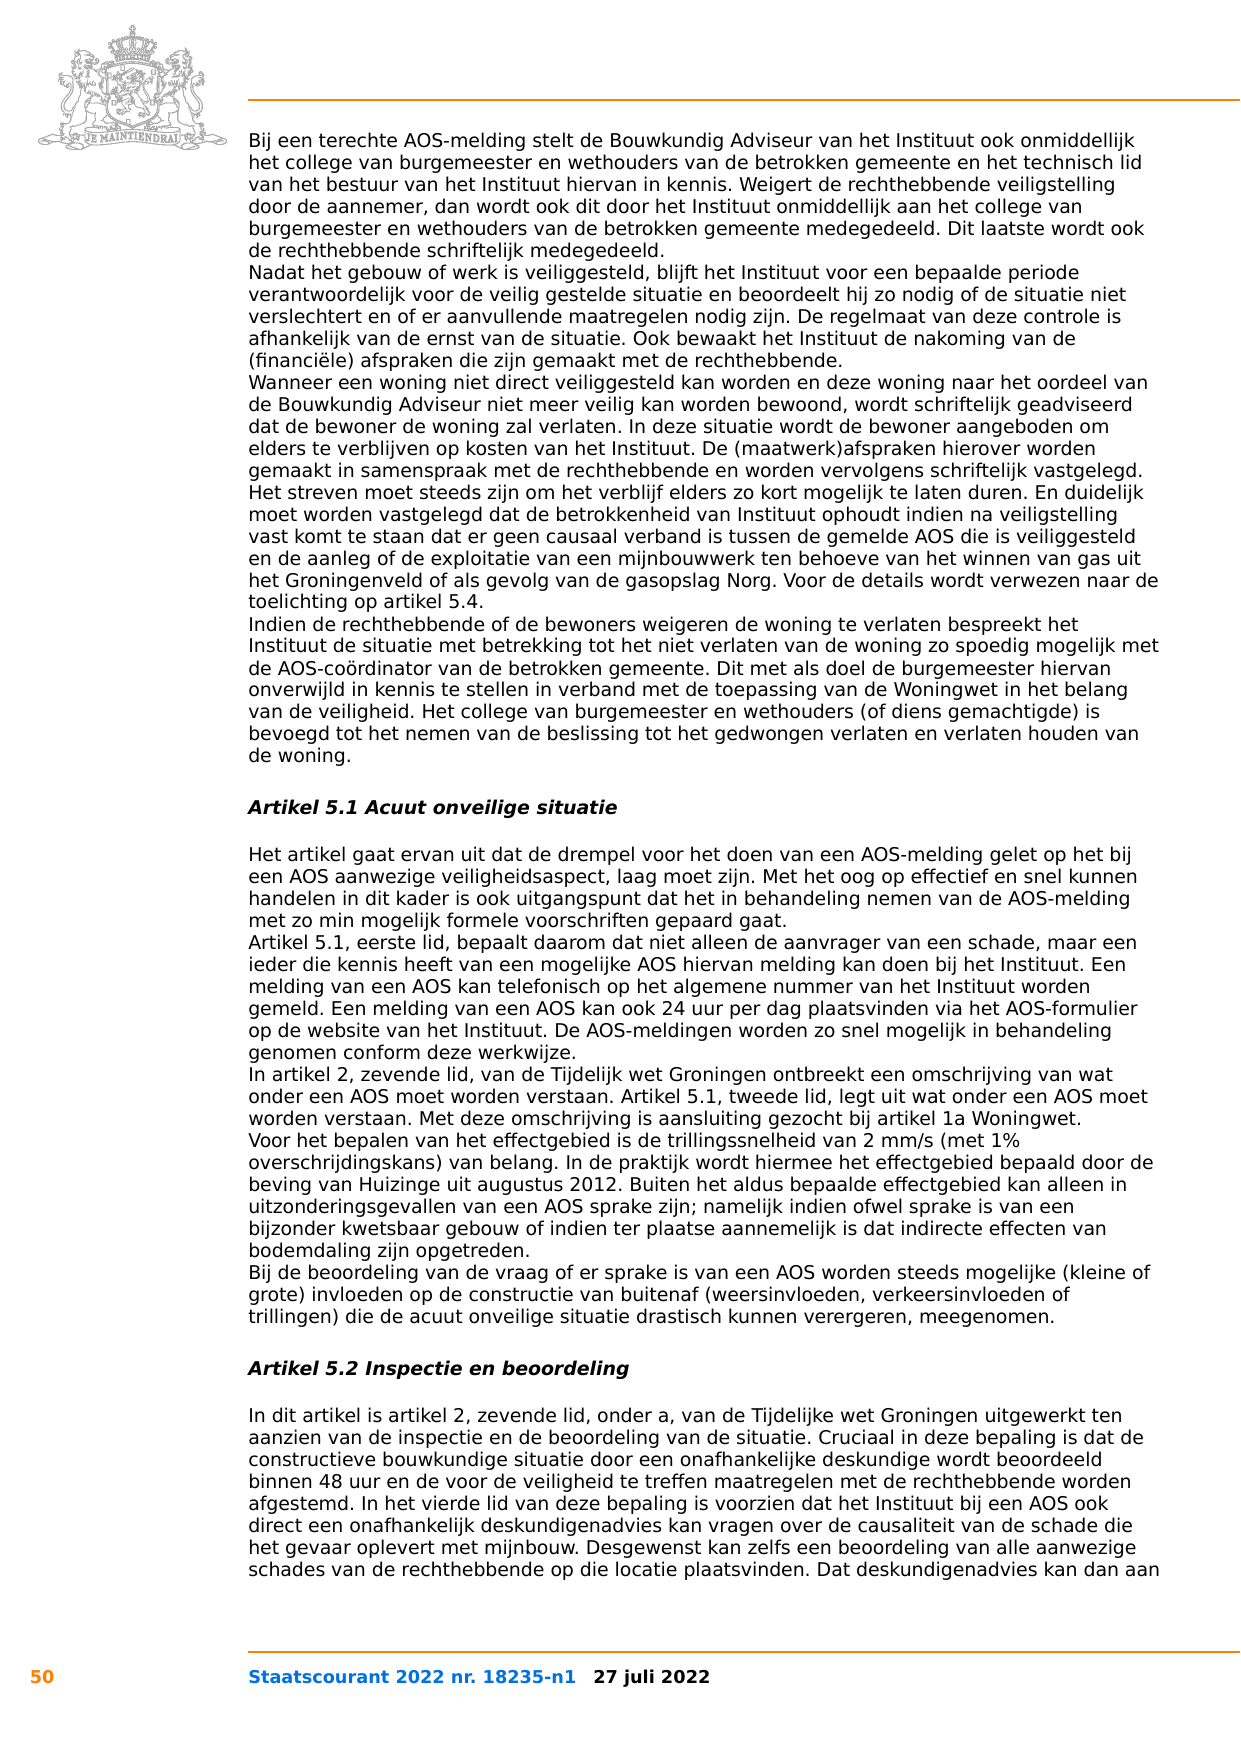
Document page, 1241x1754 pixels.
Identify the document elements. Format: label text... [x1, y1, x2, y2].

text Voor het bepalen van het effectgebied is de trillingssnelheid van 2 mm/s (met 1% overschrijdingskans) van belang. In de praktijk wordt hiermee het effectgebied bepaald door de beving van Huizinge uit augustus 2012. Buiten het aldus bepaalde effectgebied kan alleen in uitzonderingsgevallen van een AOS sprake zijn; namelijk indien ofwel sprake is van een bijzonder kwetsbaar gebouw of indien ter plaatse aannemelijk is dat indirecte effecten van bodemdaling zijn opgetreden. [248, 1130, 1163, 1262]
text In dit artikel is artikel 2, zevende lid, onder a, van de Tijdelijke wet Groningen uitgewerkt ten aanzien van de inspectie en de beoordeling van de situatie. Cruciaal in deze bepaling is dat de constructieve bouwkundige situatie door een onafhankelijke deskundige wordt beoordeeld binnen 48 uur en de voor de veiligheid te treffen maatregelen met de rechthebbende worden afgestemd. In het vierde lid van deze bepaling is voorzien dat het Instituut bij een AOS ook direct een onafhankelijk deskundigenadvies kan vragen over de causaliteit van de schade die het gevaar oplevert met mijnbouw. Desgewenst kan zelfs een beoordeling van alle aanwezige schades van de rechthebbende op die locatie plaatsvinden. Dat deskundigenadvies kan dan aan [248, 1405, 1163, 1581]
text Wanneer een woning niet direct veiliggesteld kan worden en deze woning naar het oordeel van de Bouwkundig Adviseur niet meer veilig kan worden bewoond, wordt schriftelijk geadviseerd dat de bewoner de woning zal verlaten. In deze situatie wordt de bewoner aangeboden om elders te verblijven op kosten van het Instituut. De (maatwerk)afspraken hierover worden gemaakt in samenspraak met de rechthebbende en worden vervolgens schriftelijk vastgelegd. Het streven moet steeds zijn om het verblijf elders zo kort mogelijk te laten duren. En duidelijk moet worden vastgelegd dat de betrokkenheid van Instituut ophoudt indien na veiligstelling vast komt te staan dat er geen causaal verband is tussen de gemelde AOS die is veiliggesteld en de aanleg of de exploitatie van een mijnbouwwerk ten behoeve van het winnen van gas uit het Groningenveld of als gevolg van de gasopslag Norg. Voor de details wordt verwezen naar de toelichting op artikel 5.4. [248, 372, 1163, 613]
text Indien de rechthebbende of de bewoners weigeren de woning te verlaten bespreekt het Instituut de situatie met betrekking tot het niet verlaten van de woning zo spoedig mogelijk met de AOS-coördinator van de betrokken gemeente. Dit met als doel de burgemeester hiervan onverwijld in kennis te stellen in verband met de toepassing van de Woningwet in het belang van de veiligheid. Het college van burgemeester en wethouders (of diens gemachtigde) is bevoegd tot het nemen van de beslissing tot het gedwongen verlaten en verlaten houden van de woning. [248, 613, 1163, 767]
text Artikel 5.1, eerste lid, bepaalt daarom dat niet alleen de aanvrager van een schade, maar een ieder die kennis heeft van een mogelijke AOS hiervan melding kan doen bij het Instituut. Een melding van een AOS kan telefonisch op het algemene nummer van het Instituut worden gemeld. Een melding van een AOS kan ook 24 uur per dag plaatsvinden via het AOS-formulier op de website van het Instituut. De AOS-meldingen worden zo snel mogelijk in behandeling genomen conform deze werkwijze. [248, 932, 1163, 1064]
text Het artikel gaat ervan uit dat de drempel voor het doen van een AOS-melding gelet op het bij een AOS aanwezige veiligheidsaspect, laag moet zijn. Met het oog op effectief en snel kunnen handelen in dit kader is ook uitgangspunt dat het in behandeling nemen van de AOS-melding met zo min mogelijk formele voorschriften gepaard gaat. [248, 844, 1163, 932]
subtitle Artikel 5.1 Acuut onveilige situatie [248, 797, 1163, 819]
text Nadat het gebouw of werk is veiliggesteld, blijft het Instituut voor een bepaalde periode verantwoordelijk voor de veilig gestelde situatie en beoordeelt hij zo nodig of de situatie niet verslechtert en of er aanvullende maatregelen nodig zijn. De regelmaat van deze controle is afhankelijk van de ernst van de situatie. Ook bewaakt het Instituut de nakoming van de (financiële) afspraken die zijn gemaakt met de rechthebbende. [248, 262, 1163, 372]
text In artikel 2, zevende lid, van de Tijdelijk wet Groningen ontbreekt een omschrijving van wat onder een AOS moet worden verstaan. Artikel 5.1, tweede lid, legt uit wat onder een AOS moet worden verstaan. Met deze omschrijving is aansluiting gezocht bij artikel 1a Woningwet. [248, 1064, 1163, 1130]
picture [38, 25, 227, 150]
text Bij de beoordeling van de vraag of er sprake is van een AOS worden steeds mogelijke (kleine of grote) invloeden op de constructie van buitenaf (weersinvloeden, verkeersinvloeden of trillingen) die de acuut onveilige situatie drastisch kunnen verergeren, meegenomen. [248, 1262, 1163, 1328]
text Bij een terechte AOS-melding stelt de Bouwkundig Adviseur van het Instituut ook onmiddellijk het college van burgemeester en wethouders van de betrokken gemeente en het technisch lid van het bestuur van het Instituut hiervan in kennis. Weigert de rechthebbende veiligstelling door de aannemer, dan wordt ook dit door het Instituut onmiddellijk aan het college van burgemeester en wethouders van de betrokken gemeente medegedeeld. Dit laatste wordt ook de rechthebbende schriftelijk medegedeeld. [248, 130, 1163, 262]
subtitle Artikel 5.2 Inspectie en beoordeling [248, 1358, 1163, 1380]
